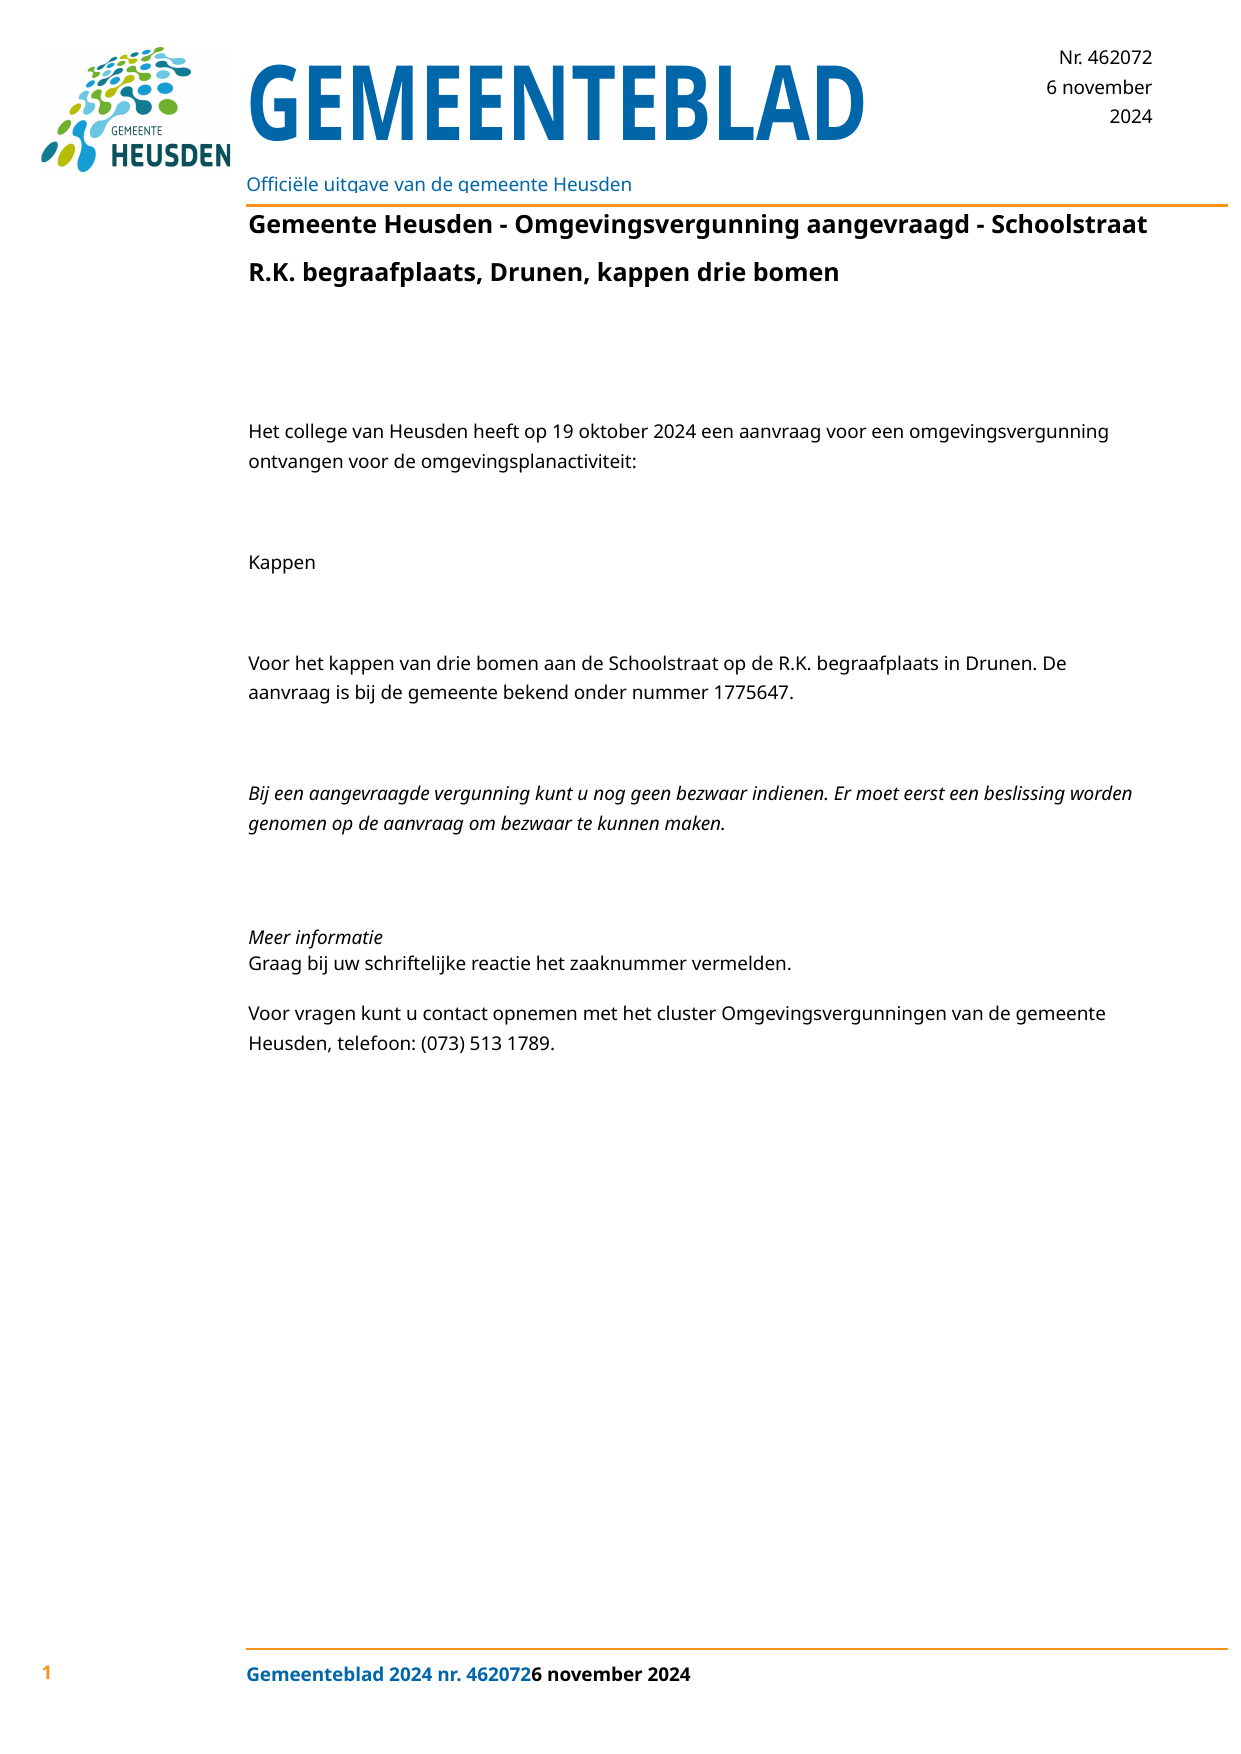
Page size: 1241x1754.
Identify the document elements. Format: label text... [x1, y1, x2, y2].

text Graag bij uw schriftelijke reactie het zaaknummer vermelden. [248, 950, 1152, 976]
picture [41, 47, 231, 172]
text Het college van Heusden heeft op 19 oktober 2024 een aanvraag voor een omgevingsvergunning ontvangen voor de omgevingsplanactiviteit: [248, 419, 1152, 474]
text Voor vragen kunt u contact opnemen met het cluster Omgevingsvergunningen van de gemeente Heusden, telefoon: (073) 513 1789. [248, 1001, 1152, 1056]
text Gemeente Heusden - Omgevingsvergunning aangevraagd - Schoolstraat R.K. begraafplaats, Drunen, kappen drie bomen [248, 207, 1152, 288]
text Voor het kappen van drie bomen aan de Schoolstraat op de R.K. begraafplaats in Drunen. De aanvraag is bij de gemeente bekend onder nummer 1775647. [248, 650, 1152, 705]
text Bij een aangevraagde vergunning kunt u nog geen bezwaar indienen. Er moet eerst een beslissing worden genomen op de aanvraag om bezwaar te kunnen maken. [248, 780, 1152, 836]
text Kappen [248, 549, 1152, 575]
text Meer informatie [248, 924, 1152, 950]
